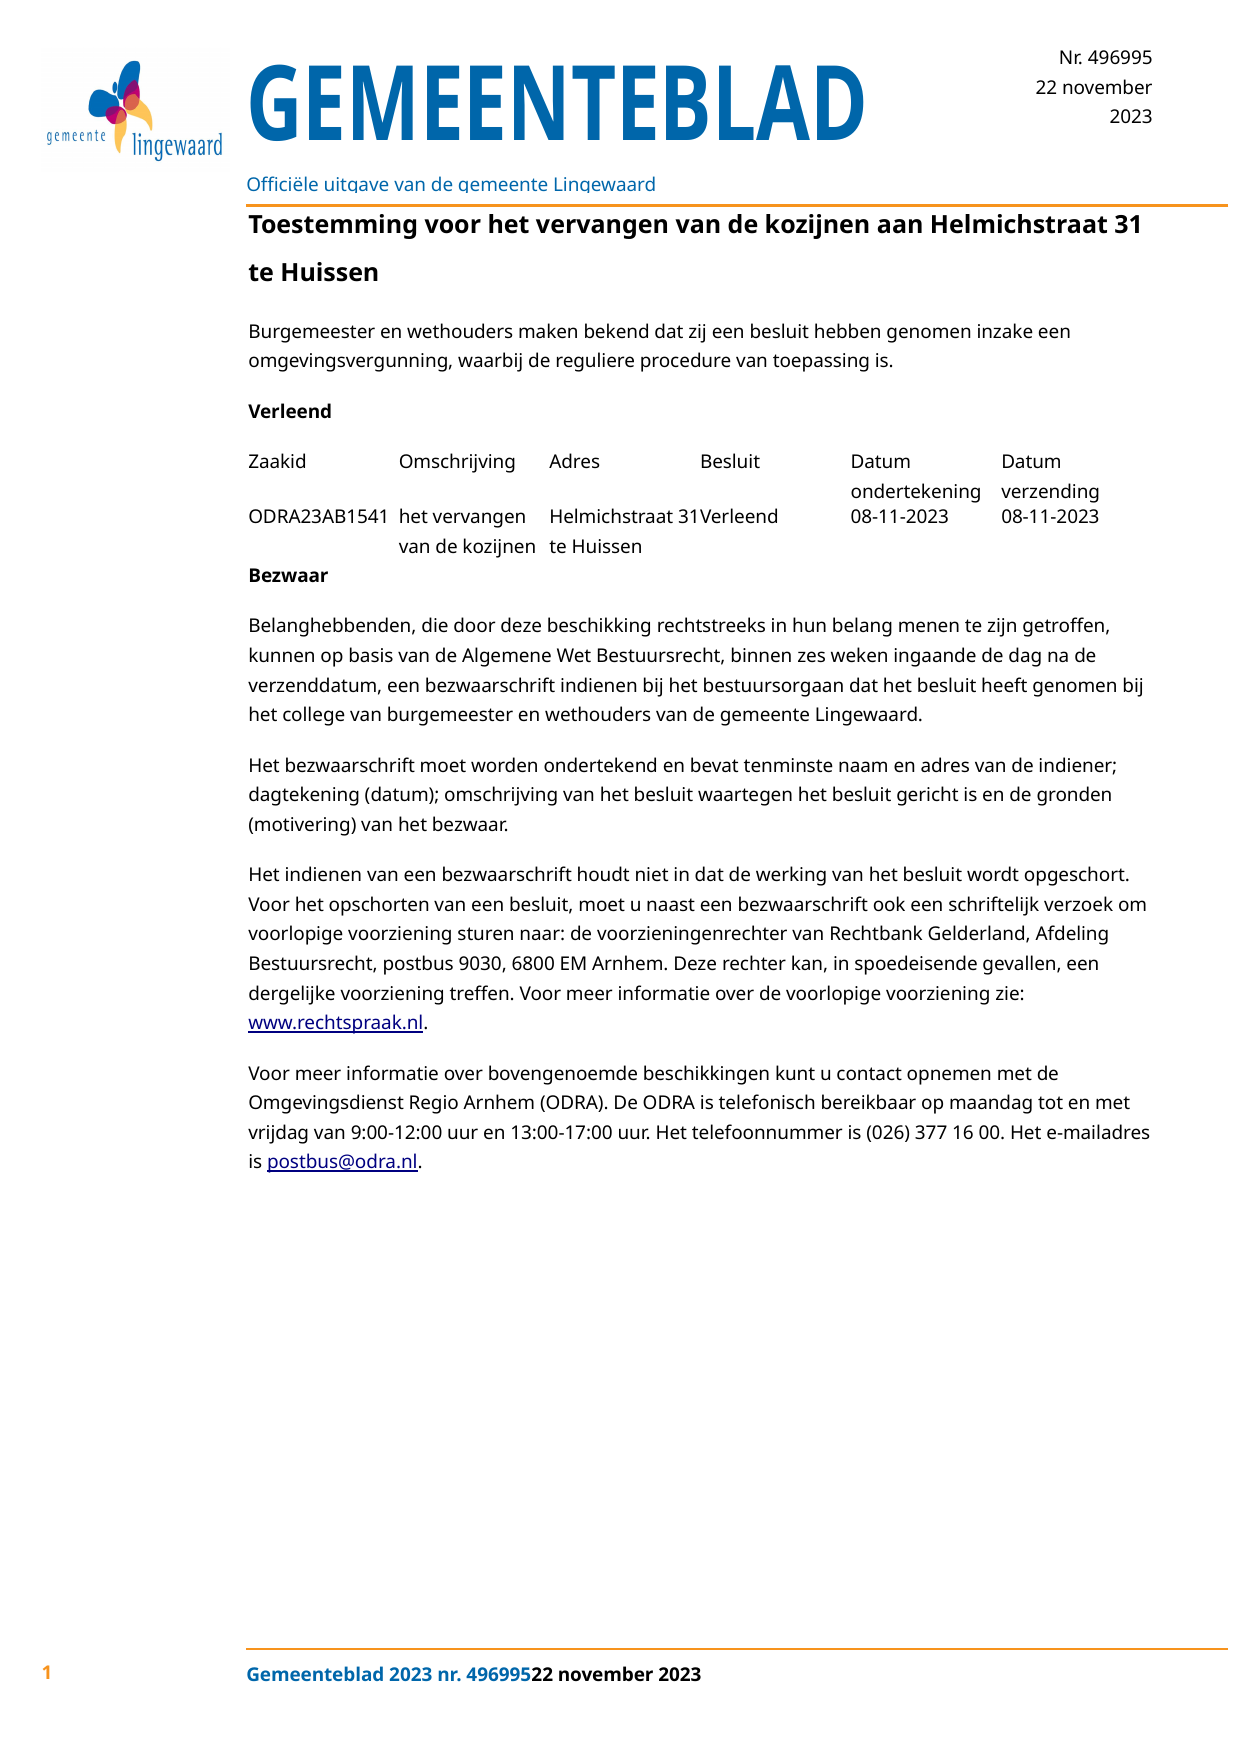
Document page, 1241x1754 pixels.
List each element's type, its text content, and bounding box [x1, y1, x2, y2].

table_header Omschrijving [399, 449, 549, 504]
table_header Datum ondertekening [850, 449, 1001, 504]
text Bezwaar [248, 562, 1152, 588]
table_cell 08-11-2023 [850, 504, 1001, 559]
text Het bezwaarschrift moet worden ondertekend en bevat tenminste naam en adres van de indiener; dagtekening (datum); omschrijving van het besluit waartegen het besluit gericht is en de gronden (motivering) van het bezwaar. [248, 752, 1152, 837]
table_header Besluit [700, 449, 850, 504]
table_cell het vervangen van de kozijnen [399, 504, 549, 559]
text Verleend [248, 398, 1152, 424]
text Burgemeester en wethouders maken bekend dat zij een besluit hebben genomen inzake een omgevingsvergunning, waarbij de reguliere procedure van toepassing is. [248, 318, 1152, 373]
table_cell Verleend [700, 504, 850, 559]
table_header Datum verzending [1001, 449, 1152, 504]
table_cell Helmichstraat 31 te Huissen [549, 504, 700, 559]
picture [41, 47, 231, 172]
table_cell 08-11-2023 [1001, 504, 1152, 559]
text Het indienen van een bezwaarschrift houdt niet in dat de werking van het besluit wordt opgeschort. Voor het opschorten van een besluit, moet u naast een bezwaarschrift ook een schriftelijk verzoek om voorlopige voorziening sturen naar: de voorzieningenrechter van Rechtbank Gelderland, Afdeling Bestuursrecht, postbus 9030, 6800 EM Arnhem. Deze rechter kan, in spoedeisende gevallen, een dergelijke voorziening treffen. Voor meer informatie over de voorlopige voorziening zie: www.rechtspraak.nl. [248, 861, 1152, 1035]
table_header Adres [549, 449, 700, 504]
text Voor meer informatie over bovengenoemde beschikkingen kunt u contact opnemen met de Omgevingsdienst Regio Arnhem (ODRA). De ODRA is telefonisch bereikbaar op maandag tot en met vrijdag van 9:00-12:00 uur en 13:00-17:00 uur. Het telefoonnummer is (026) 377 16 00. Het e-mailadres is postbus@odra.nl. [248, 1060, 1152, 1174]
table_cell ODRA23AB1541 [248, 504, 398, 559]
table_header Zaakid [248, 449, 398, 504]
text Belanghebbenden, die door deze beschikking rechtstreeks in hun belang menen te zijn getroffen, kunnen op basis van de Algemene Wet Bestuursrecht, binnen zes weken ingaande de dag na de verzenddatum, een bezwaarschrift indienen bij het bestuursorgaan dat het besluit heeft genomen bij het college van burgemeester en wethouders van de gemeente Lingewaard. [248, 613, 1152, 727]
text Toestemming voor het vervangen van de kozijnen aan Helmichstraat 31 te Huissen [248, 207, 1152, 288]
